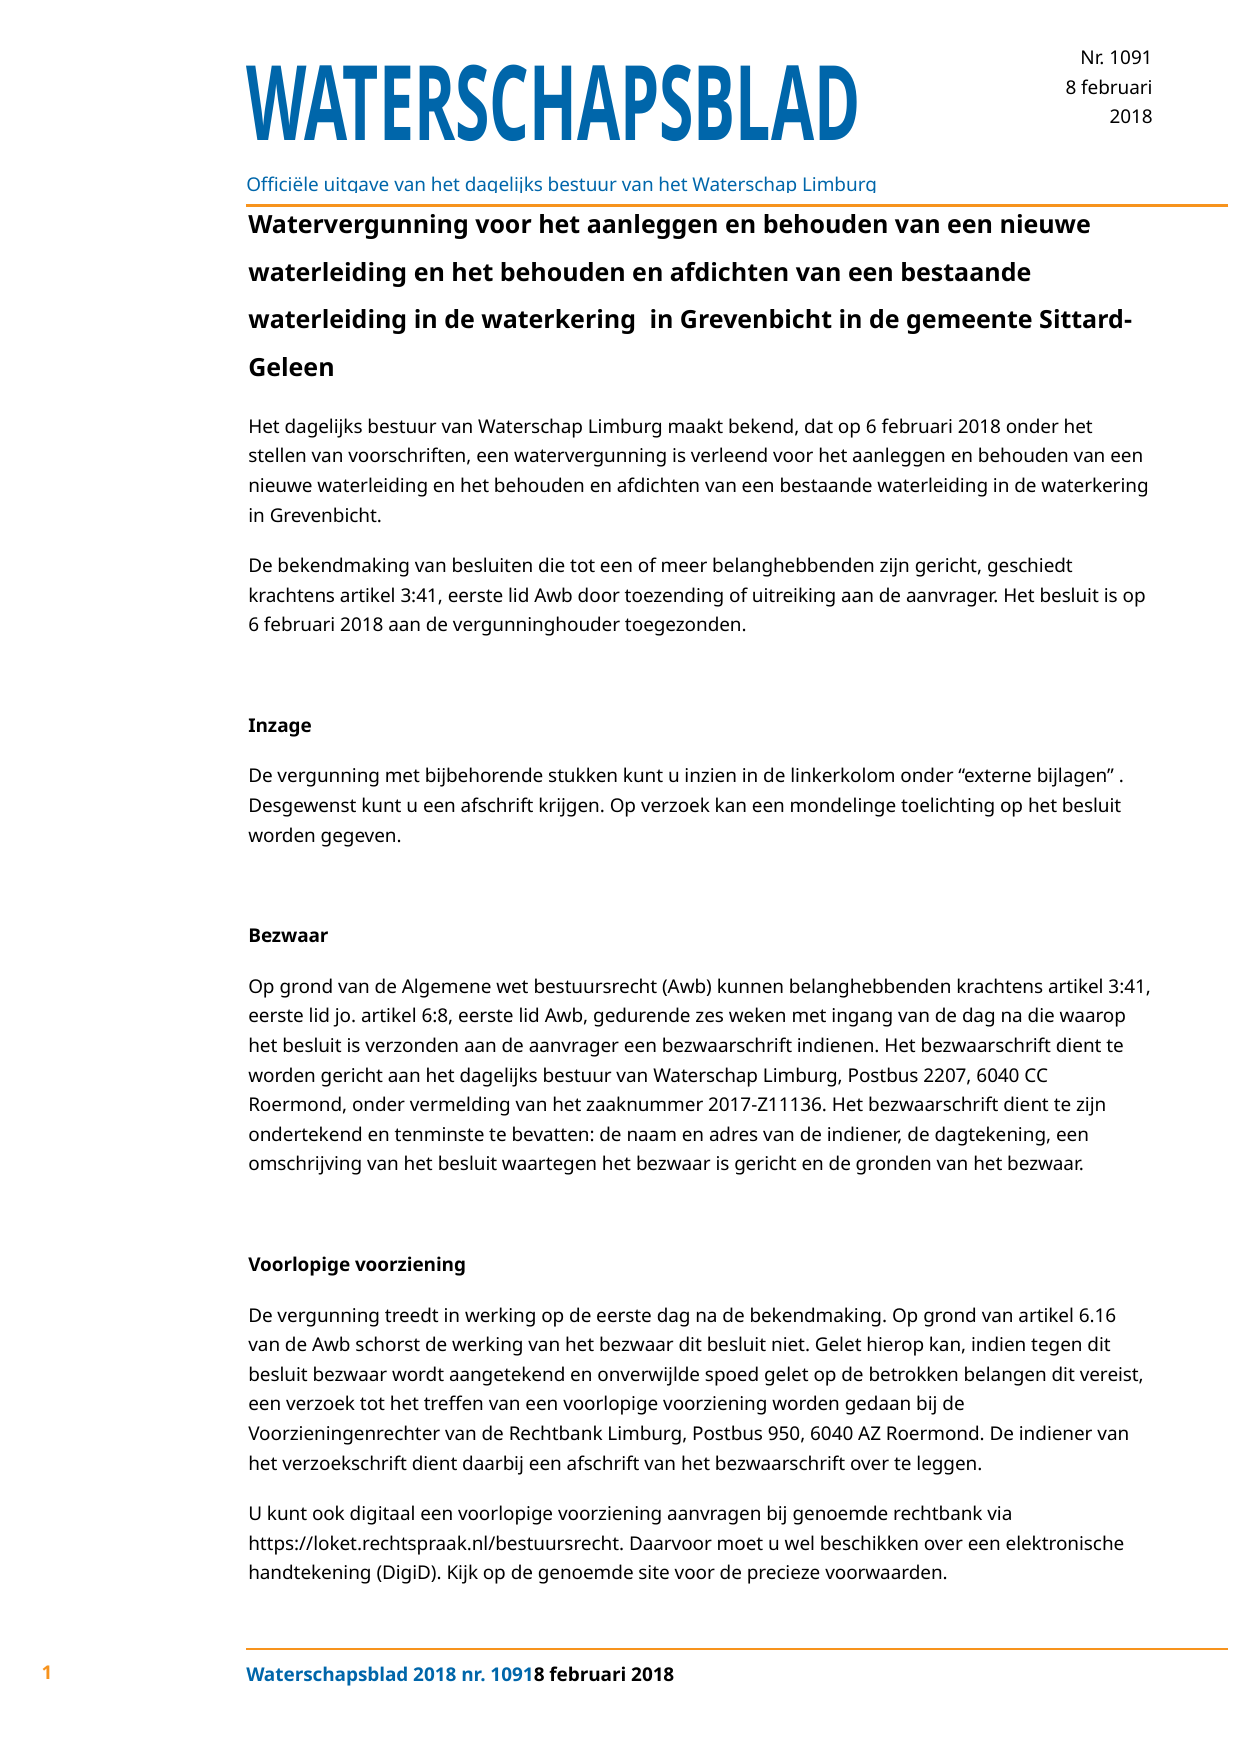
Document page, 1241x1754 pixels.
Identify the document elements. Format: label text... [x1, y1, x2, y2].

text De bekendmaking van besluiten die tot een of meer belanghebbenden zijn gericht, geschiedt krachtens artikel 3:41, eerste lid Awb door toezending of uitreiking aan de aanvrager. Het besluit is op 6 februari 2018 aan de vergunninghouder toegezonden. [248, 552, 1152, 637]
text De vergunning met bijbehorende stukken kunt u inzien in de linkerkolom onder “externe bijlagen” . Desgewenst kunt u een afschrift krijgen. Op verzoek kan een mondelinge toelichting op het besluit worden gegeven. [248, 763, 1152, 848]
text De vergunning treedt in werking op de eerste dag na de bekendmaking. Op grond van artikel 6.16 van de Awb schorst de werking van het bezwaar dit besluit niet. Gelet hierop kan, indien tegen dit besluit bezwaar wordt aangetekend en onverwijlde spoed gelet op de betrokken belangen dit vereist, een verzoek tot het treffen van een voorlopige voorziening worden gedaan bij de Voorzieningenrechter van de Rechtbank Limburg, Postbus 950, 6040 AZ Roermond. De indiener van het verzoekschrift dient daarbij een afschrift van het bezwaarschrift over te leggen. [248, 1302, 1152, 1476]
picture [41, 47, 231, 172]
text U kunt ook digitaal een voorlopige voorziening aanvragen bij genoemde rechtbank via https://loket.rechtspraak.nl/bestuursrecht. Daarvoor moet u wel beschikken over een elektronische handtekening (DigiD). Kijk op de genoemde site voor de precieze voorwaarden. [248, 1500, 1152, 1585]
text Het dagelijks bestuur van Waterschap Limburg maakt bekend, dat op 6 februari 2018 onder het stellen van voorschriften, een watervergunning is verleend voor het aanleggen en behouden van een nieuwe waterleiding en het behouden en afdichten van een bestaande waterleiding in de waterkering in Grevenbicht. [248, 413, 1152, 528]
text Op grond van de Algemene wet bestuursrecht (Awb) kunnen belanghebbenden krachtens artikel 3:41, eerste lid jo. artikel 6:8, eerste lid Awb, gedurende zes weken met ingang van de dag na die waarop het besluit is verzonden aan de aanvrager een bezwaarschrift indienen. Het bezwaarschrift dient te worden gericht aan het dagelijks bestuur van Waterschap Limburg, Postbus 2207, 6040 CC Roermond, onder vermelding van het zaaknummer 2017-Z11136. Het bezwaarschrift dient te zijn ondertekend en tenminste te bevatten: de naam en adres van de indiener, de dagtekening, een omschrijving van het besluit waartegen het bezwaar is gericht en de gronden van het bezwaar. [248, 973, 1152, 1176]
text Watervergunning voor het aanleggen en behouden van een nieuwe waterleiding en het behouden en afdichten van een bestaande waterleiding in de waterkering in Grevenbicht in de gemeente Sittard-Geleen [248, 207, 1152, 384]
text Voorlopige voorziening [248, 1251, 1152, 1277]
text Bezwaar [248, 923, 1152, 948]
text Inzage [248, 712, 1152, 738]
